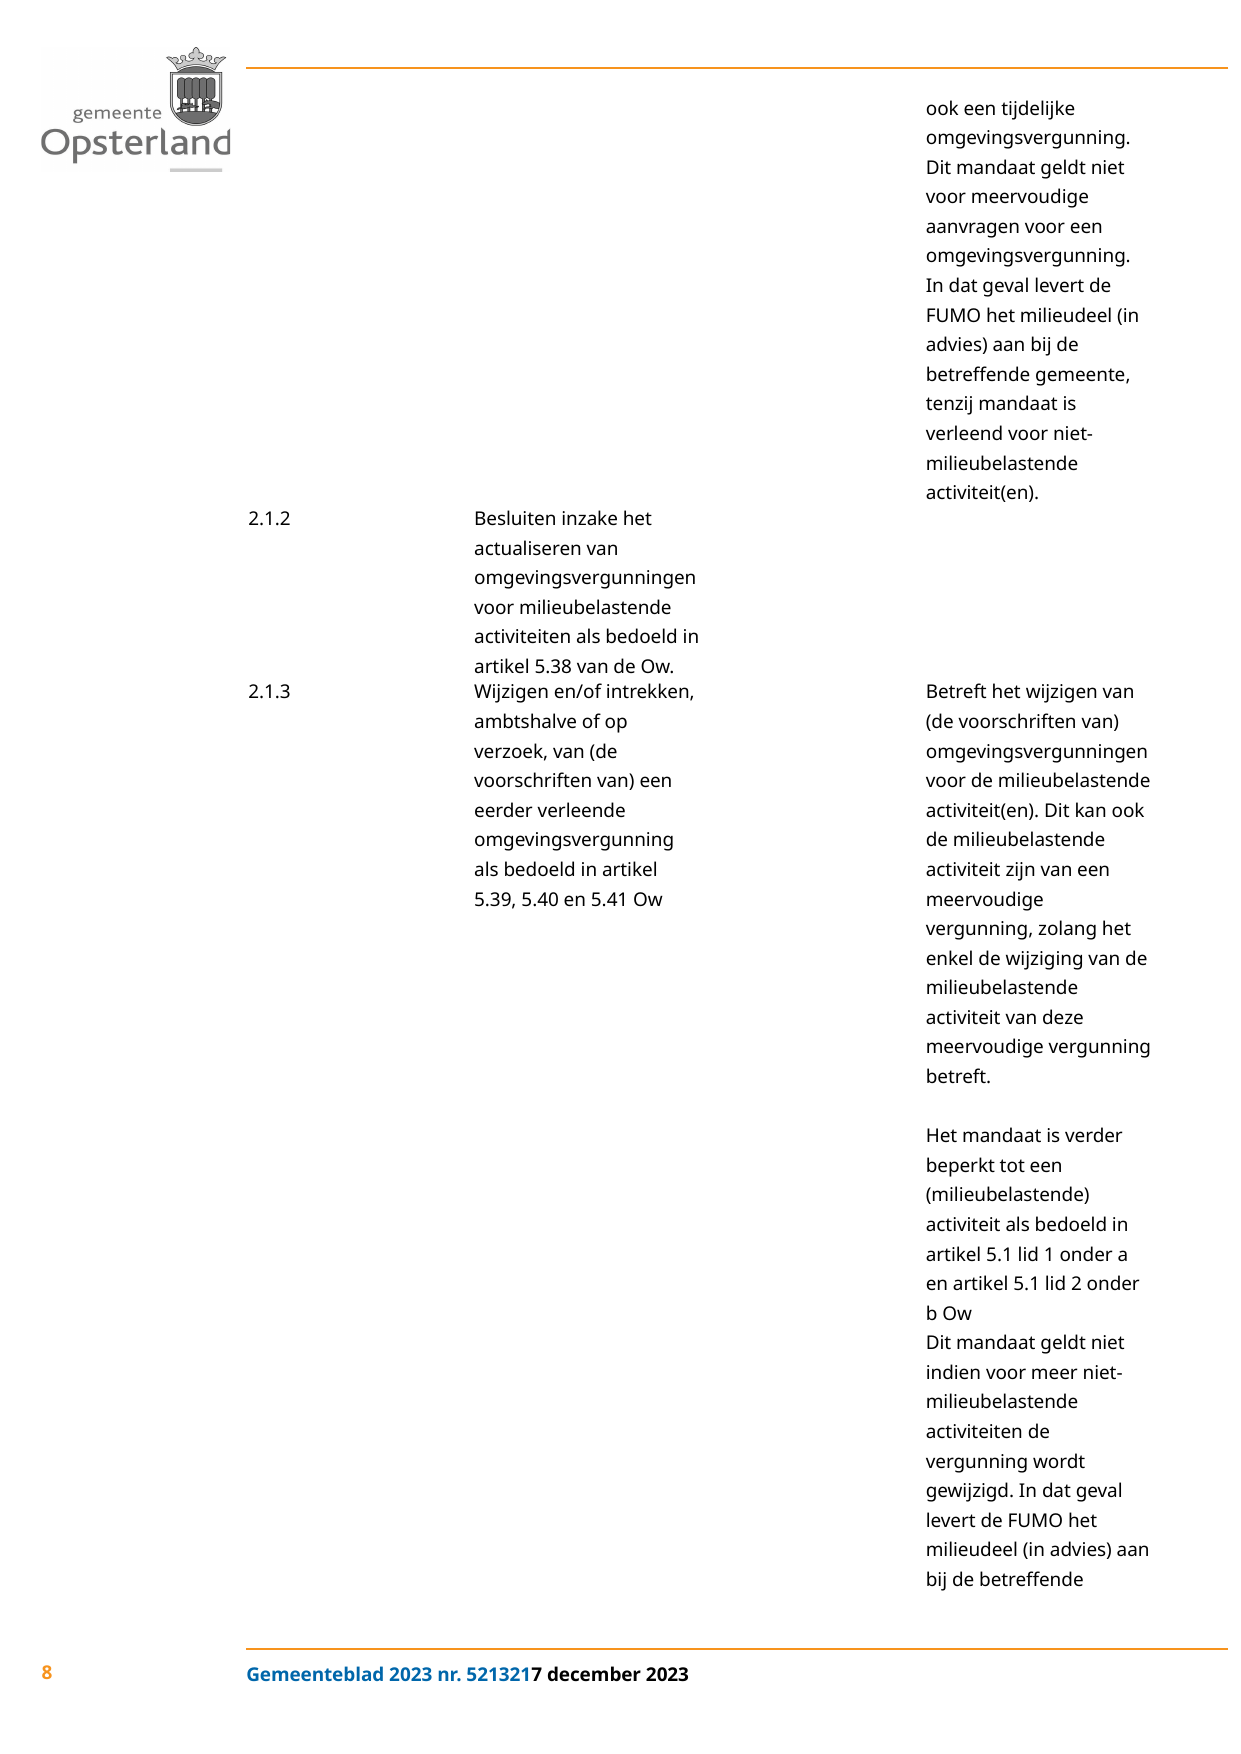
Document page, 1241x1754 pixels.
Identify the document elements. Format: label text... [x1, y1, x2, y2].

table_cell [926, 505, 1152, 679]
table_cell 2.1.2 [248, 505, 474, 679]
table_cell [248, 95, 474, 505]
table_cell ook een tijdelijke omgevingsvergunning. Dit mandaat geldt niet voor meervoudige aanvragen voor een omgevingsvergunning. In dat geval levert de FUMO het milieudeel (in advies) aan bij de betreffende gemeente, tenzij mandaat is verleend voor niet-milieubelastende activiteit(en). [926, 95, 1152, 505]
table_cell [474, 95, 700, 505]
table_cell Besluiten inzake het actualiseren van omgevingsvergunningen voor milieubelastende activiteiten als bedoeld in artikel 5.38 van de Ow. [474, 505, 700, 679]
table_cell Betreft het wijzigen van (de voorschriften van) omgevingsvergunningen voor de milieubelastende activiteit(en). Dit kan ook de milieubelastende activiteit zijn van een meervoudige vergunning, zolang het enkel de wijziging van de milieubelastende activiteit van deze meervoudige vergunning betreft. Het mandaat is verder beperkt tot een (milieubelastende) activiteit als bedoeld in artikel 5.1 lid 1 onder a en artikel 5.1 lid 2 onder b Ow Dit mandaat geldt niet indien voor meer niet-milieubelastende activiteiten de vergunning wordt gewijzigd. In dat geval levert de FUMO het milieudeel (in advies) aan bij de betreffende [926, 679, 1152, 1592]
picture [41, 47, 231, 172]
table_cell [700, 679, 926, 1592]
table_cell [700, 95, 926, 505]
table_cell 2.1.3 [248, 679, 474, 1592]
table_cell [700, 505, 926, 679]
table_cell Wijzigen en/of intrekken, ambtshalve of op verzoek, van (de voorschriften van) een eerder verleende omgevingsvergunning als bedoeld in artikel 5.39, 5.40 en 5.41 Ow [474, 679, 700, 1592]
